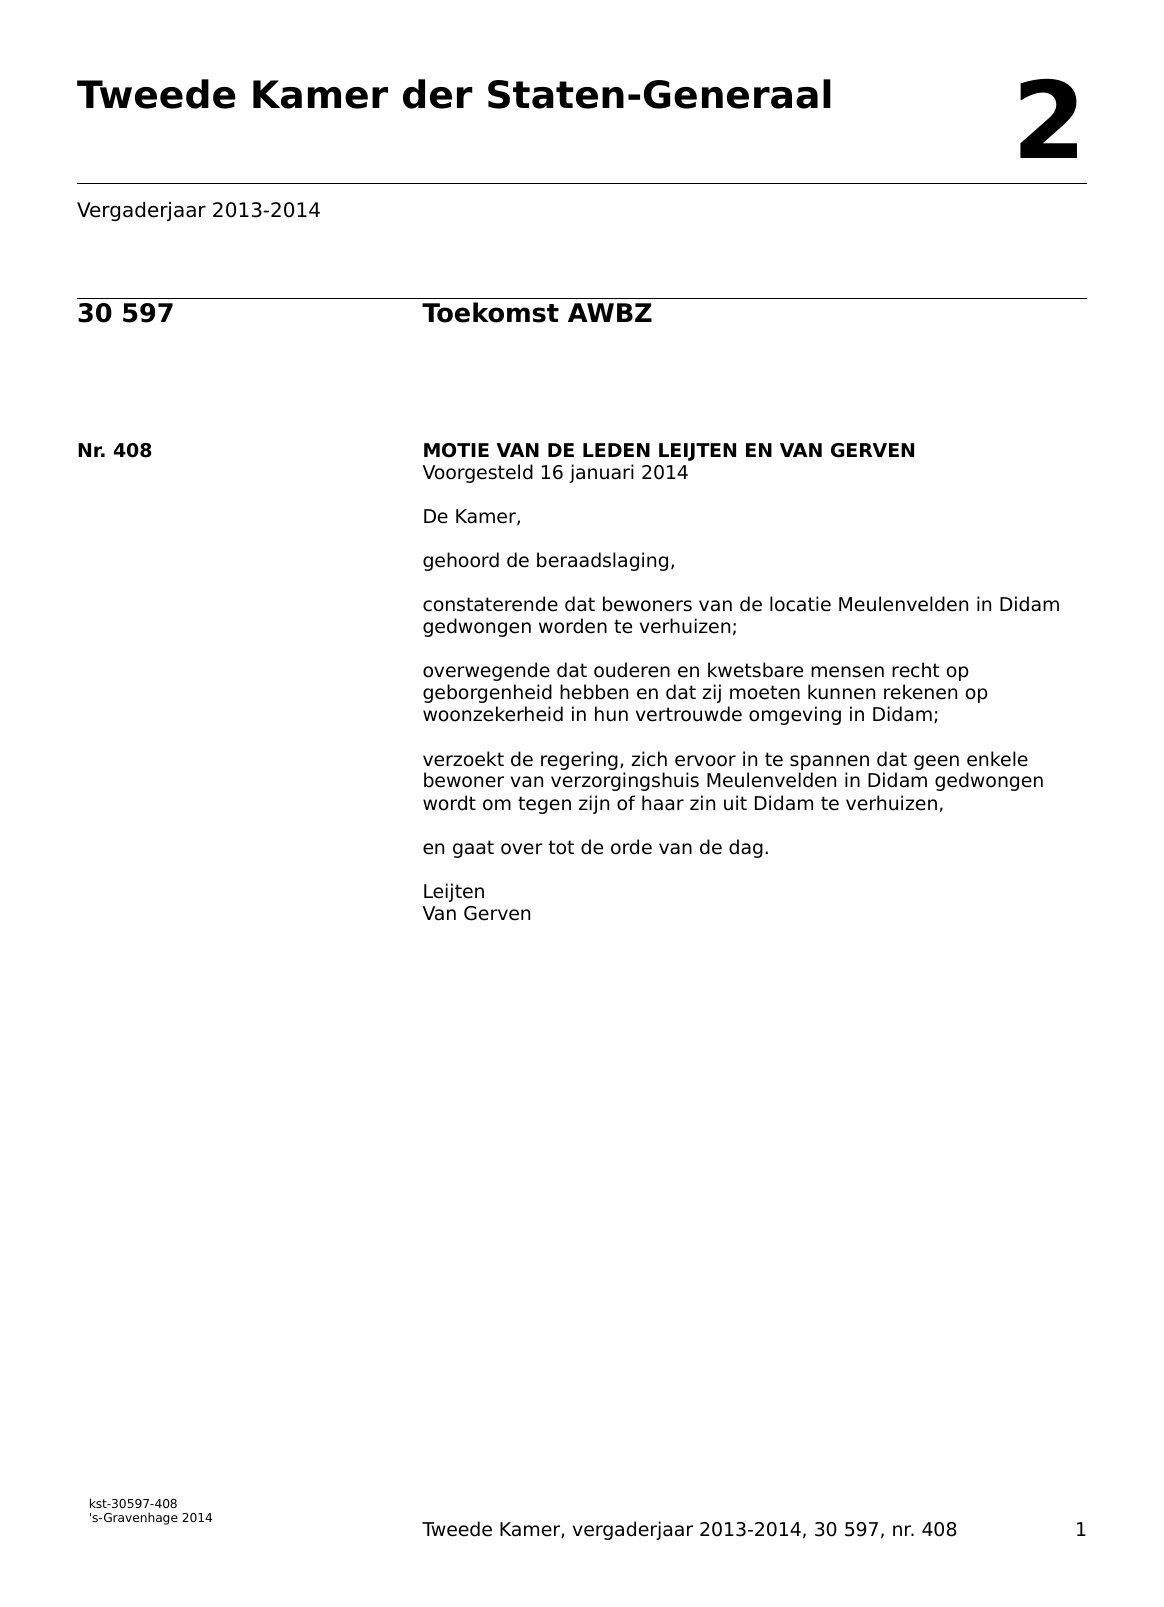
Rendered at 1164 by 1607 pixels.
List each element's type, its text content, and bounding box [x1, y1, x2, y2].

subtitle 30 597 Toekomst AWBZ [77, 299, 1087, 329]
text 's-Gravenhage 2014 [88, 1511, 323, 1525]
text gehoord de beraadslaging, [422, 550, 1087, 572]
table_header 2 [886, 59, 1087, 183]
text Voorgesteld 16 januari 2014 [422, 462, 1087, 484]
text Leijten [422, 881, 1087, 903]
table_cell Vergaderjaar 2013-2014 [77, 184, 1087, 298]
text constaterende dat bewoners van de locatie Meulenvelden in Didam gedwongen worden te verhuizen; [422, 594, 1087, 638]
text en gaat over tot de orde van de dag. [422, 837, 1087, 858]
text Van Gerven [422, 903, 1087, 925]
text verzoekt de regering, zich ervoor in te spannen dat geen enkele bewoner van verzorgingshuis Meulenvelden in Didam gedwongen wordt om tegen zijn of haar zin uit Didam te verhuizen, [422, 748, 1087, 814]
text De Kamer, [422, 506, 1087, 528]
text kst-30597-408 [88, 1497, 323, 1511]
table_header Tweede Kamer der Staten-Generaal [77, 59, 886, 183]
subtitle Nr. 408 MOTIE VAN DE LEDEN LEIJTEN EN VAN GERVEN [77, 440, 1087, 462]
text overwegende dat ouderen en kwetsbare mensen recht op geborgenheid hebben en dat zij moeten kunnen rekenen op woonzekerheid in hun vertrouwde omgeving in Didam; [422, 660, 1087, 726]
